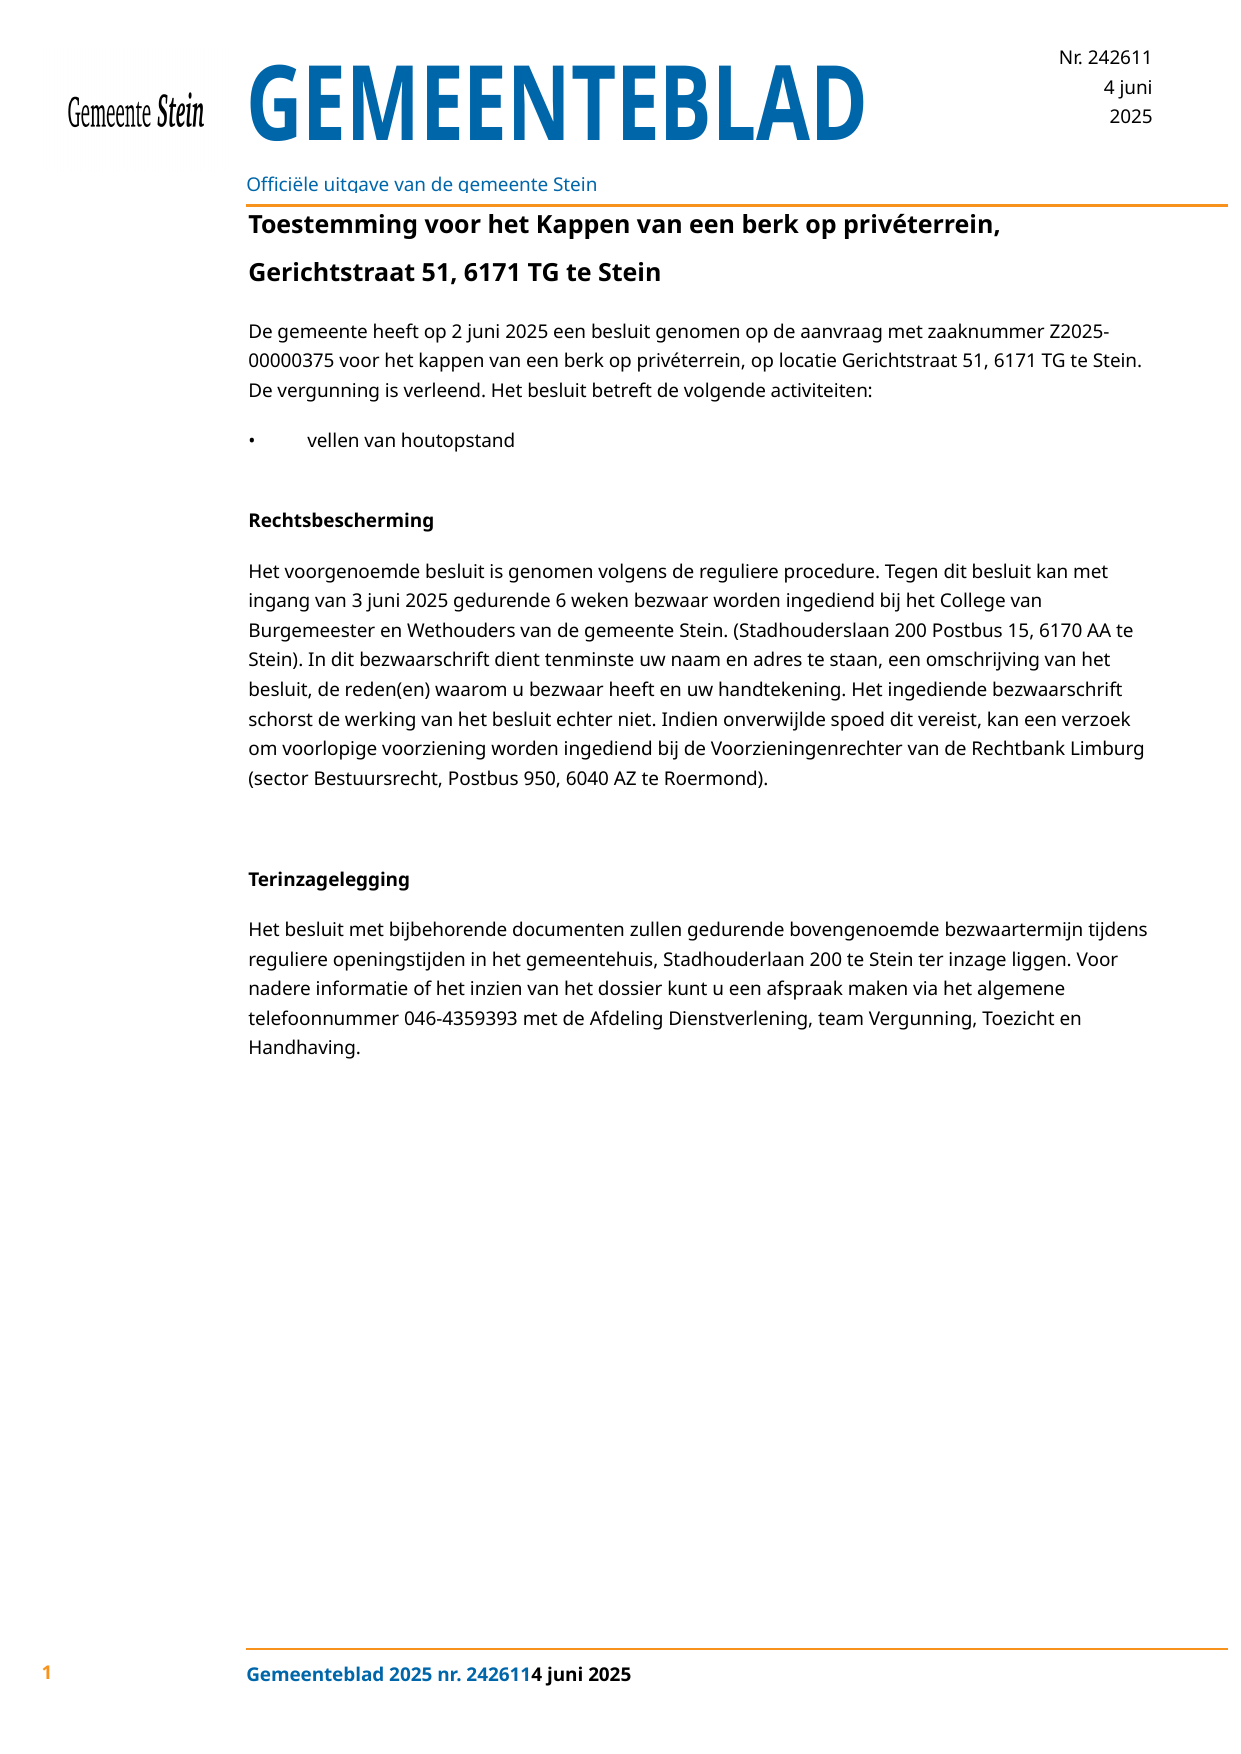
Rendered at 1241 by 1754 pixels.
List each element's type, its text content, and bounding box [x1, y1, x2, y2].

text Rechtsbescherming [248, 507, 1152, 533]
list vellen van houtopstand [248, 427, 1152, 453]
text De gemeente heeft op 2 juni 2025 een besluit genomen op de aanvraag met zaaknummer Z2025-00000375 voor het kappen van een berk op privéterrein, op locatie Gerichtstraat 51, 6171 TG te Stein. De vergunning is verleend. Het besluit betreft de volgende activiteiten: [248, 318, 1152, 403]
text Toestemming voor het Kappen van een berk op privéterrein, Gerichtstraat 51, 6171 TG te Stein [248, 207, 1152, 288]
picture [41, 47, 231, 172]
text Het voorgenoemde besluit is genomen volgens de reguliere procedure. Tegen dit besluit kan met ingang van 3 juni 2025 gedurende 6 weken bezwaar worden ingediend bij het College van Burgemeester en Wethouders van de gemeente Stein. (Stadhouderslaan 200 Postbus 15, 6170 AA te Stein). In dit bezwaarschrift dient tenminste uw naam en adres te staan, een omschrijving van het besluit, de reden(en) waarom u bezwaar heeft en uw handtekening. Het ingediende bezwaarschrift schorst de werking van het besluit echter niet. Indien onverwijlde spoed dit vereist, kan een verzoek om voorlopige voorziening worden ingediend bij de Voorzieningenrechter van de Rechtbank Limburg (sector Bestuursrecht, Postbus 950, 6040 AZ te Roermond). [248, 558, 1152, 791]
text Het besluit met bijbehorende documenten zullen gedurende bovengenoemde bezwaartermijn tijdens reguliere openingstijden in het gemeentehuis, Stadhouderlaan 200 te Stein ter inzage liggen. Voor nadere informatie of het inzien van het dossier kunt u een afspraak maken via het algemene telefoonnummer 046-4359393 met de Afdeling Dienstverlening, team Vergunning, Toezicht en Handhaving. [248, 916, 1152, 1060]
text Terinzagelegging [248, 866, 1152, 892]
